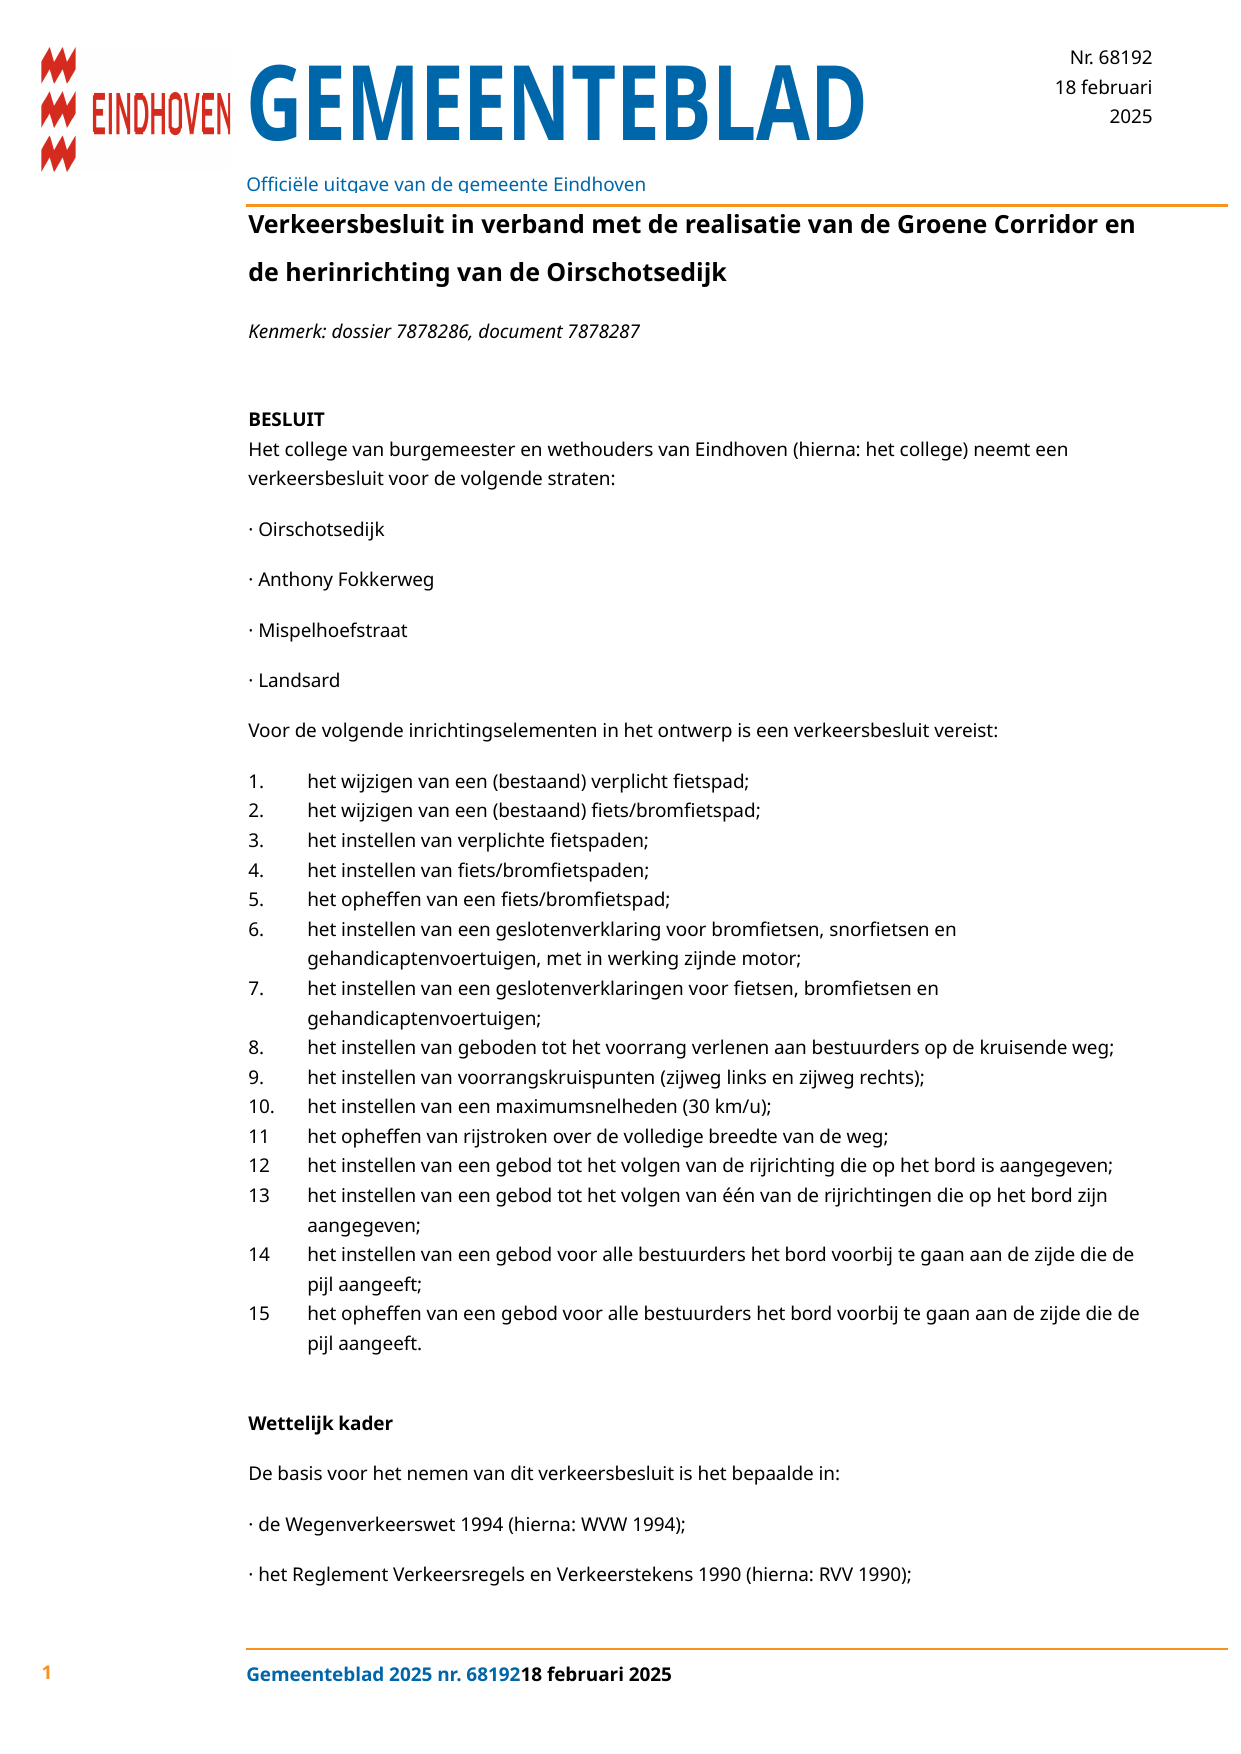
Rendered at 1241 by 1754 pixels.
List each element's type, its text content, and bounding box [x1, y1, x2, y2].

list het instellen van geboden tot het voorrang verlenen aan bestuurders op de kruisende weg; [248, 1034, 1152, 1060]
list het instellen van een geslotenverklaring voor bromfietsen, snorfietsen en gehandicaptenvoertuigen, met in werking zijnde motor; [248, 916, 1152, 971]
list het instellen van verplichte fietspaden; [248, 827, 1152, 853]
list het instellen van een gebod tot het volgen van één van de rijrichtingen die op het bord zijn aangegeven; [248, 1182, 1152, 1237]
text Kenmerk: dossier 7878286, document 7878287 [248, 318, 1152, 344]
text · het Reglement Verkeersregels en Verkeerstekens 1990 (hierna: RVV 1990); [248, 1561, 1152, 1587]
list het wijzigen van een (bestaand) verplicht fietspad; [248, 768, 1152, 794]
list het opheffen van rijstroken over de volledige breedte van de weg; [248, 1123, 1152, 1149]
text BESLUIT [248, 406, 1152, 432]
picture [41, 47, 231, 172]
list het instellen van fiets/bromfietspaden; [248, 857, 1152, 882]
text · Mispelhoefstraat [248, 617, 1152, 642]
list het opheffen van een fiets/bromfietspad; [248, 886, 1152, 912]
list het instellen van een maximumsnelheden (30 km/u); [248, 1093, 1152, 1119]
text Verkeersbesluit in verband met de realisatie van de Groene Corridor en de herinrichting van de Oirschotsedijk [248, 207, 1152, 288]
list het instellen van een gebod tot het volgen van de rijrichting die op het bord is aangegeven; [248, 1153, 1152, 1178]
text Wettelijk kader [248, 1410, 1152, 1436]
list het instellen van een geslotenverklaringen voor fietsen, bromfietsen en gehandicaptenvoertuigen; [248, 975, 1152, 1030]
list het wijzigen van een (bestaand) fiets/bromfietspad; [248, 798, 1152, 823]
list het instellen van een gebod voor alle bestuurders het bord voorbij te gaan aan de zijde die de pijl aangeeft; [248, 1241, 1152, 1297]
text · Landsard [248, 667, 1152, 693]
list het opheffen van een gebod voor alle bestuurders het bord voorbij te gaan aan de zijde die de pijl aangeeft. [248, 1301, 1152, 1356]
text · de Wegenverkeerswet 1994 (hierna: WVW 1994); [248, 1511, 1152, 1537]
text · Oirschotsedijk [248, 516, 1152, 542]
text · Anthony Fokkerweg [248, 566, 1152, 592]
text De basis voor het nemen van dit verkeersbesluit is het bepaalde in: [248, 1461, 1152, 1486]
text Voor de volgende inrichtingselementen in het ontwerp is een verkeersbesluit vereist: [248, 718, 1152, 743]
list het instellen van voorrangskruispunten (zijweg links en zijweg rechts); [248, 1064, 1152, 1089]
text Het college van burgemeester en wethouders van Eindhoven (hierna: het college) neemt een verkeersbesluit voor de volgende straten: [248, 436, 1152, 491]
